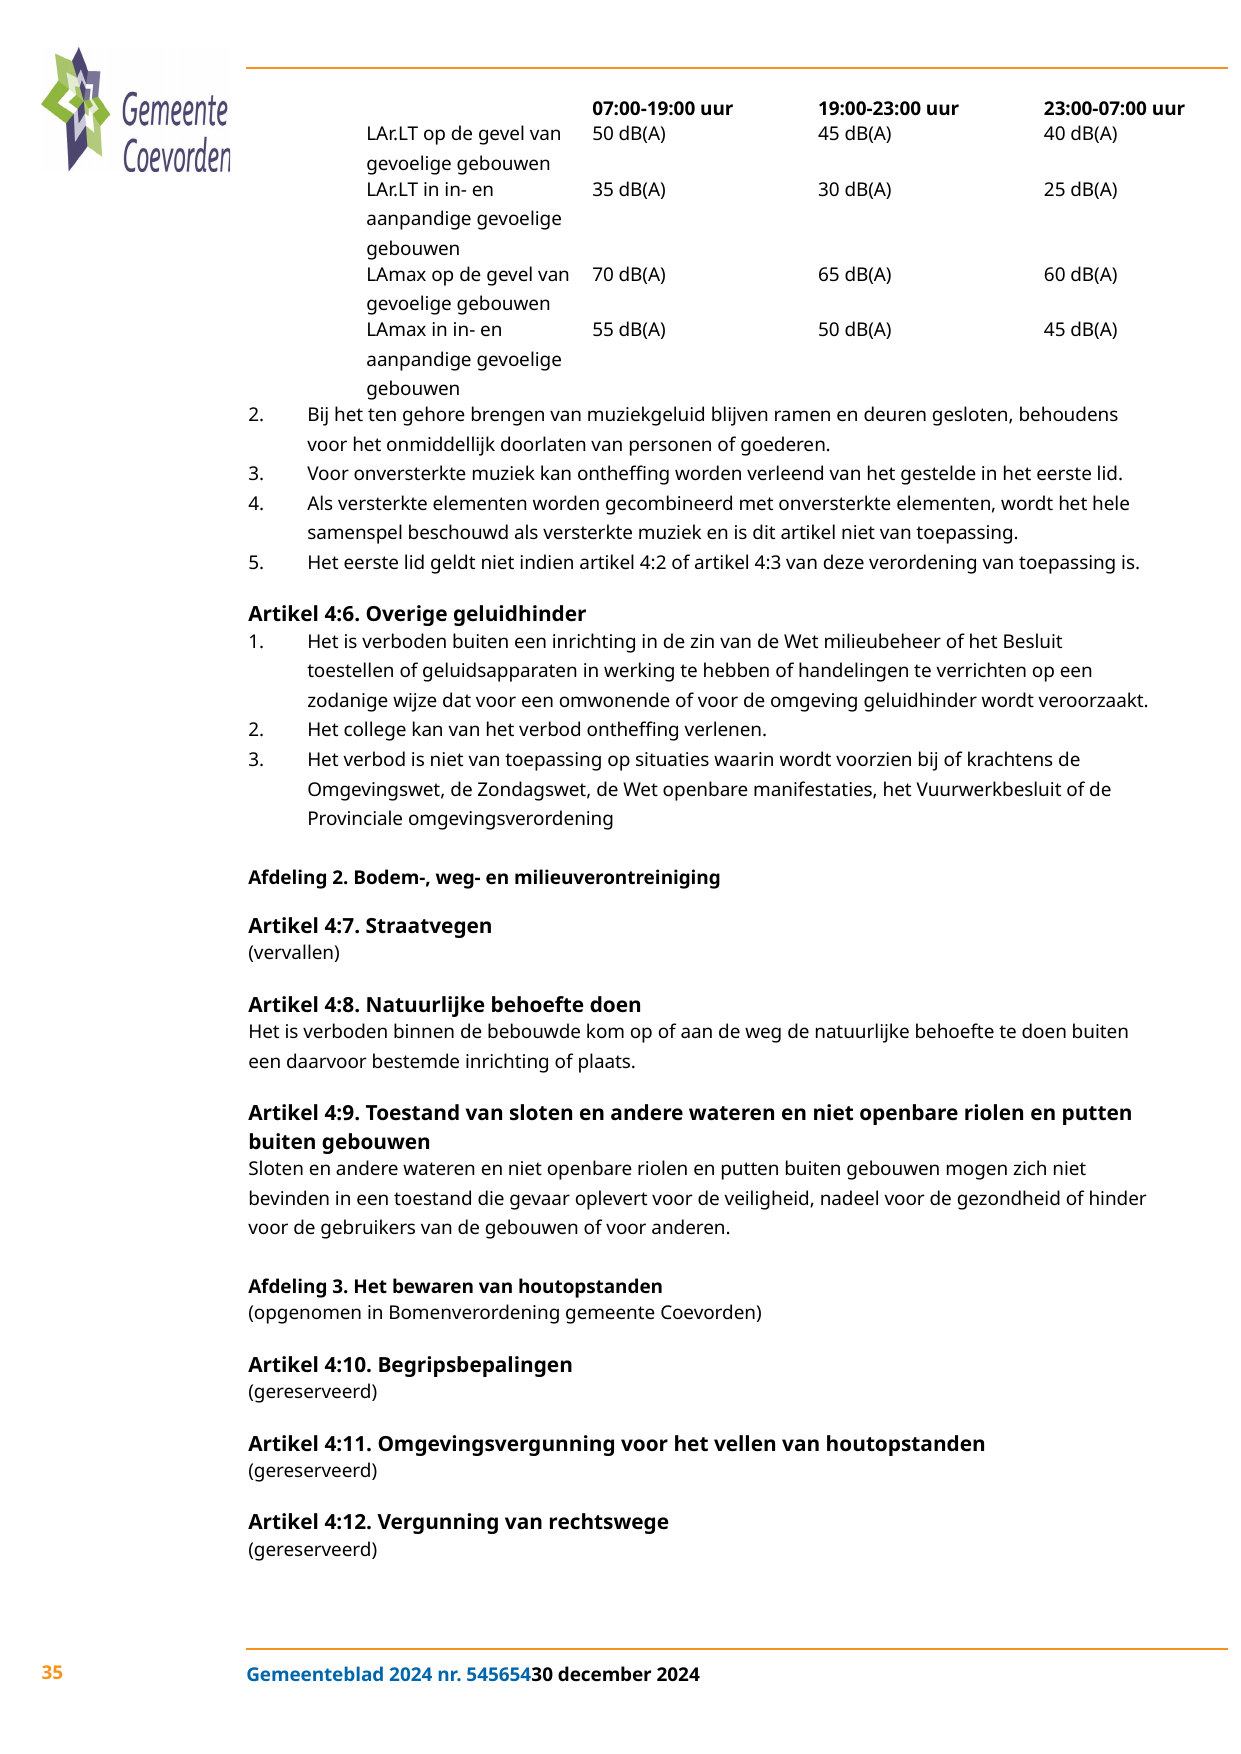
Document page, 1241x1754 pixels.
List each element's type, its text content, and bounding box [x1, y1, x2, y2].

table_header [366, 95, 592, 121]
table_cell 70 dB(A) [592, 261, 818, 316]
text Artikel 4:11. Omgevingsvergunning voor het vellen van houtopstanden [248, 1429, 1152, 1457]
text Artikel 4:10. Begripsbepalingen [248, 1350, 1152, 1378]
table_header 19:00-23:00 uur [818, 95, 1044, 121]
table_cell LAmax in in- en aanpandige gevoelige gebouwen [366, 316, 592, 401]
text Het is verboden binnen de bebouwde kom op of aan de weg de natuurlijke behoefte te doen buiten een daarvoor bestemde inrichting of plaats. [248, 1018, 1152, 1074]
text Afdeling 2. Bodem-, weg- en milieuverontreiniging [248, 864, 1152, 890]
table_cell 35 dB(A) [592, 176, 818, 261]
table_cell 45 dB(A) [1044, 316, 1240, 401]
table_header 07:00-19:00 uur [592, 95, 818, 121]
table_header 23:00-07:00 uur [1044, 95, 1240, 121]
table_cell 50 dB(A) [818, 316, 1044, 401]
list Bij het ten gehore brengen van muziekgeluid blijven ramen en deuren gesloten, behoudens voor het onmiddellijk doorlaten van personen of goederen. [248, 401, 1152, 456]
table_cell 45 dB(A) [818, 121, 1044, 176]
text Afdeling 3. Het bewaren van houtopstanden [248, 1274, 1152, 1299]
text (gereserveerd) [248, 1457, 1152, 1483]
text Artikel 4:7. Straatvegen [248, 911, 1152, 939]
list Het college kan van het verbod ontheffing verlenen. [248, 717, 1152, 742]
table_cell 60 dB(A) [1044, 261, 1240, 316]
text (vervallen) [248, 939, 1152, 965]
text (gereserveerd) [248, 1378, 1152, 1404]
table_cell LAr.LT op de gevel van gevoelige gebouwen [366, 121, 592, 176]
list Het verbod is niet van toepassing op situaties waarin wordt voorzien bij of krachtens de Omgevingswet, de Zondagswet, de Wet openbare manifestaties, het Vuurwerkbesluit of de Provinciale omgevingsverordening [248, 746, 1152, 831]
list Het eerste lid geldt niet indien artikel 4:2 of artikel 4:3 van deze verordening van toepassing is. [248, 549, 1152, 575]
table_cell LAmax op de gevel van gevoelige gebouwen [366, 261, 592, 316]
text (opgenomen in Bomenverordening gemeente Coevorden) [248, 1299, 1152, 1325]
table_cell 65 dB(A) [818, 261, 1044, 316]
table_cell LAr.LT in in- en aanpandige gevoelige gebouwen [366, 176, 592, 261]
text Artikel 4:8. Natuurlijke behoefte doen [248, 990, 1152, 1018]
list Het is verboden buiten een inrichting in de zin van de Wet milieubeheer of het Besluit toestellen of geluidsapparaten in werking te hebben of handelingen te verrichten op een zodanige wijze dat voor een omwonende of voor de omgeving geluidhinder wordt veroorzaakt. [248, 628, 1152, 713]
table_cell 30 dB(A) [818, 176, 1044, 261]
table_cell 40 dB(A) [1044, 121, 1240, 176]
text Sloten en andere wateren en niet openbare riolen en putten buiten gebouwen mogen zich niet bevinden in een toestand die gevaar oplevert voor de veiligheid, nadeel voor de gezondheid of hinder voor de gebruikers van de gebouwen of voor anderen. [248, 1155, 1152, 1240]
table_cell 55 dB(A) [592, 316, 818, 401]
picture [41, 47, 231, 172]
list Voor onversterkte muziek kan ontheffing worden verleend van het gestelde in het eerste lid. [248, 460, 1152, 486]
text Artikel 4:6. Overige geluidhinder [248, 599, 1152, 628]
table_cell 50 dB(A) [592, 121, 818, 176]
text Artikel 4:9. Toestand van sloten en andere wateren en niet openbare riolen en putten buiten gebouwen [248, 1098, 1152, 1155]
text (gereserveerd) [248, 1536, 1152, 1562]
list Als versterkte elementen worden gecombineerd met onversterkte elementen, wordt het hele samenspel beschouwd als versterkte muziek en is dit artikel niet van toepassing. [248, 490, 1152, 545]
table_cell 25 dB(A) [1044, 176, 1240, 261]
text Artikel 4:12. Vergunning van rechtswege [248, 1507, 1152, 1536]
